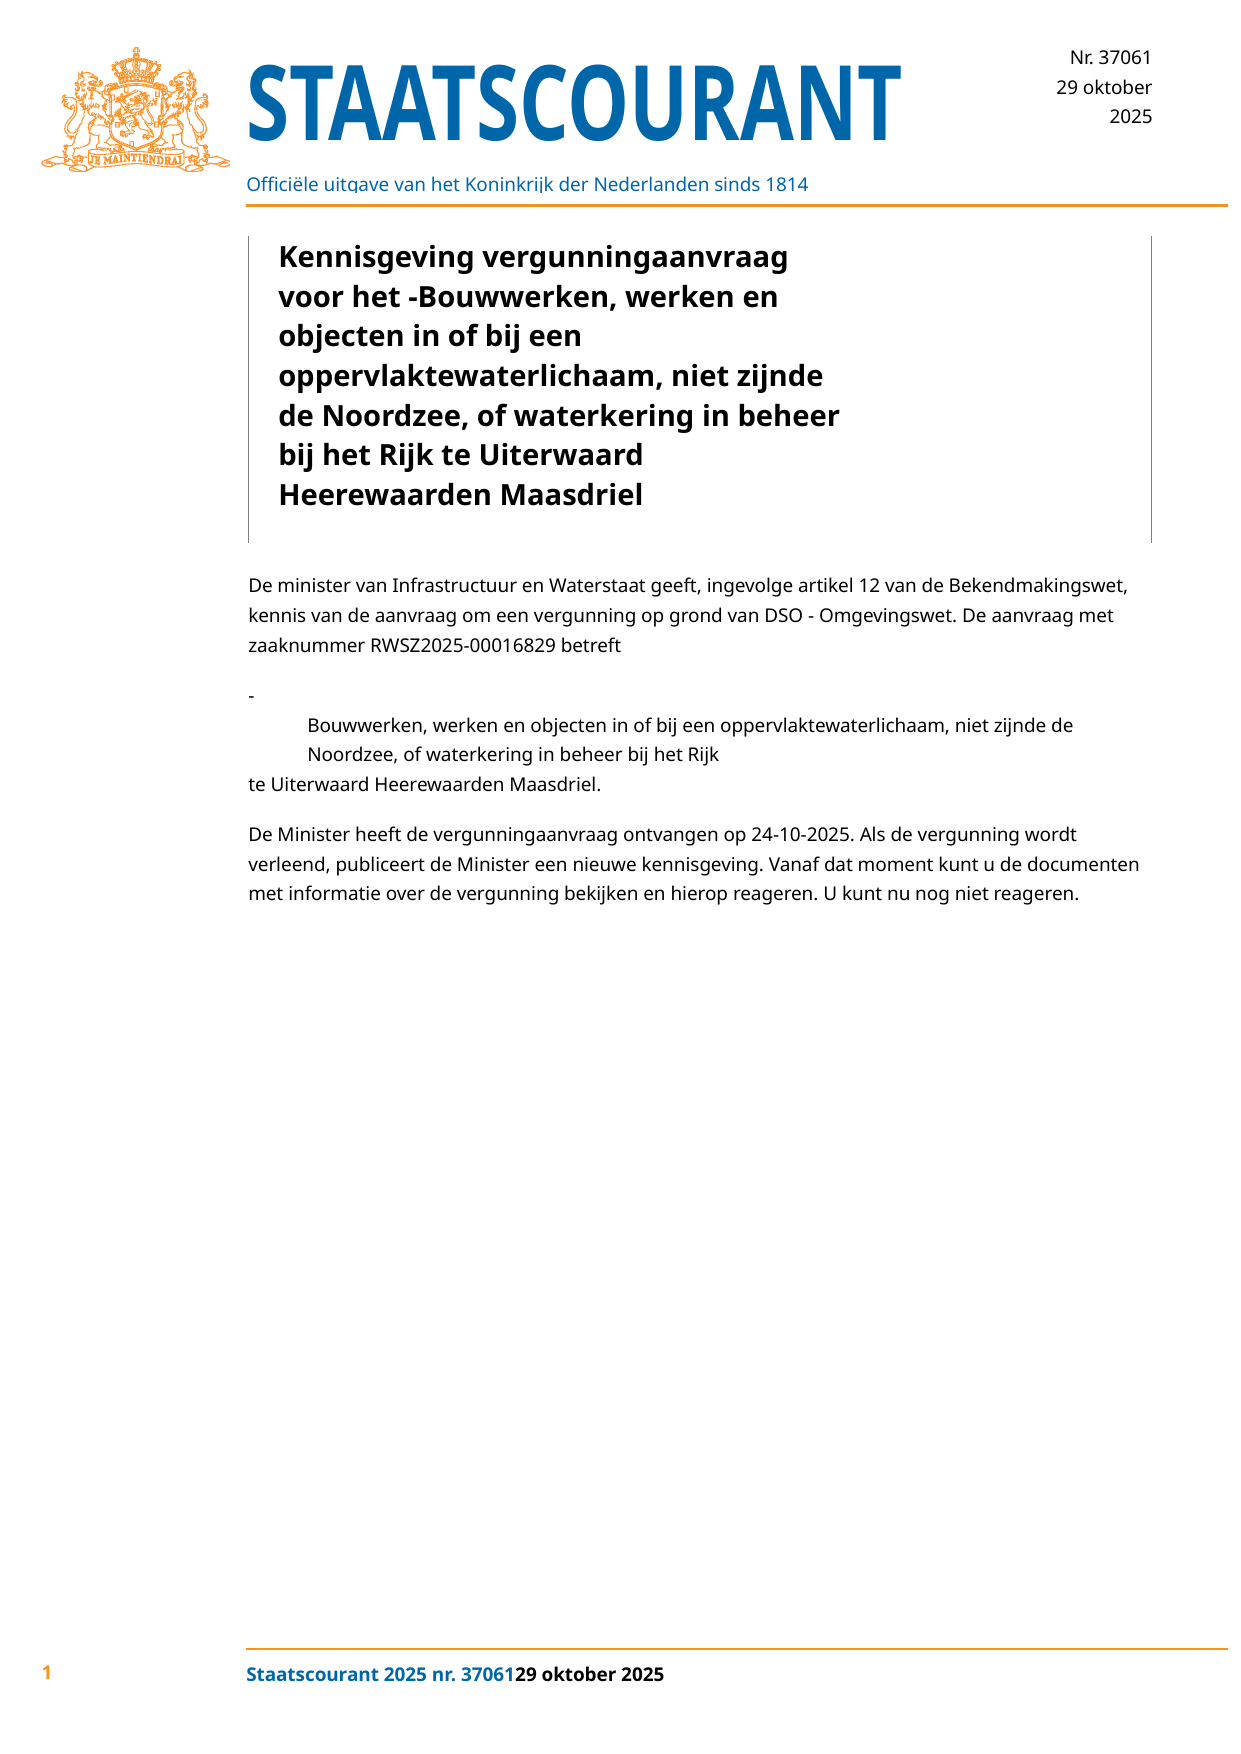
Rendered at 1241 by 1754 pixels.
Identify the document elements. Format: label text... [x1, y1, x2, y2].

text te Uiterwaard Heerewaarden Maasdriel. [248, 771, 1152, 797]
list Bouwwerken, werken en objecten in of bij een oppervlaktewaterlichaam, niet zijnde de Noordzee, of waterkering in beheer bij het Rijk [248, 712, 1152, 767]
table_header [850, 236, 912, 413]
table_header [850, 414, 1151, 543]
picture [41, 47, 231, 172]
text De minister van Infrastructuur en Waterstaat geeft, ingevolge artikel 12 van de Bekendmakingswet, kennis van de aanvraag om een vergunning op grond van DSO - Omgevingswet. De aanvraag met zaaknummer RWSZ2025-00016829 betreft [248, 573, 1152, 658]
table_header [1090, 236, 1151, 413]
text De Minister heeft de vergunningaanvraag ontvangen op 24-10-2025. Als de vergunning wordt verleend, publiceert de Minister een nieuwe kennisgeving. Vanaf dat moment kunt u de documenten met informatie over de vergunning bekijken en hierop reageren. U kunt nu nog niet reageren. [248, 821, 1152, 906]
table_header Kennisgeving vergunningaanvraag voor het -Bouwwerken, werken en objecten in of bij een oppervlaktewaterlichaam, niet zijnde de Noordzee, of waterkering in beheer bij het Rijk te Uiterwaard Heerewaarden Maasdriel [249, 236, 850, 543]
picture [912, 236, 1090, 414]
